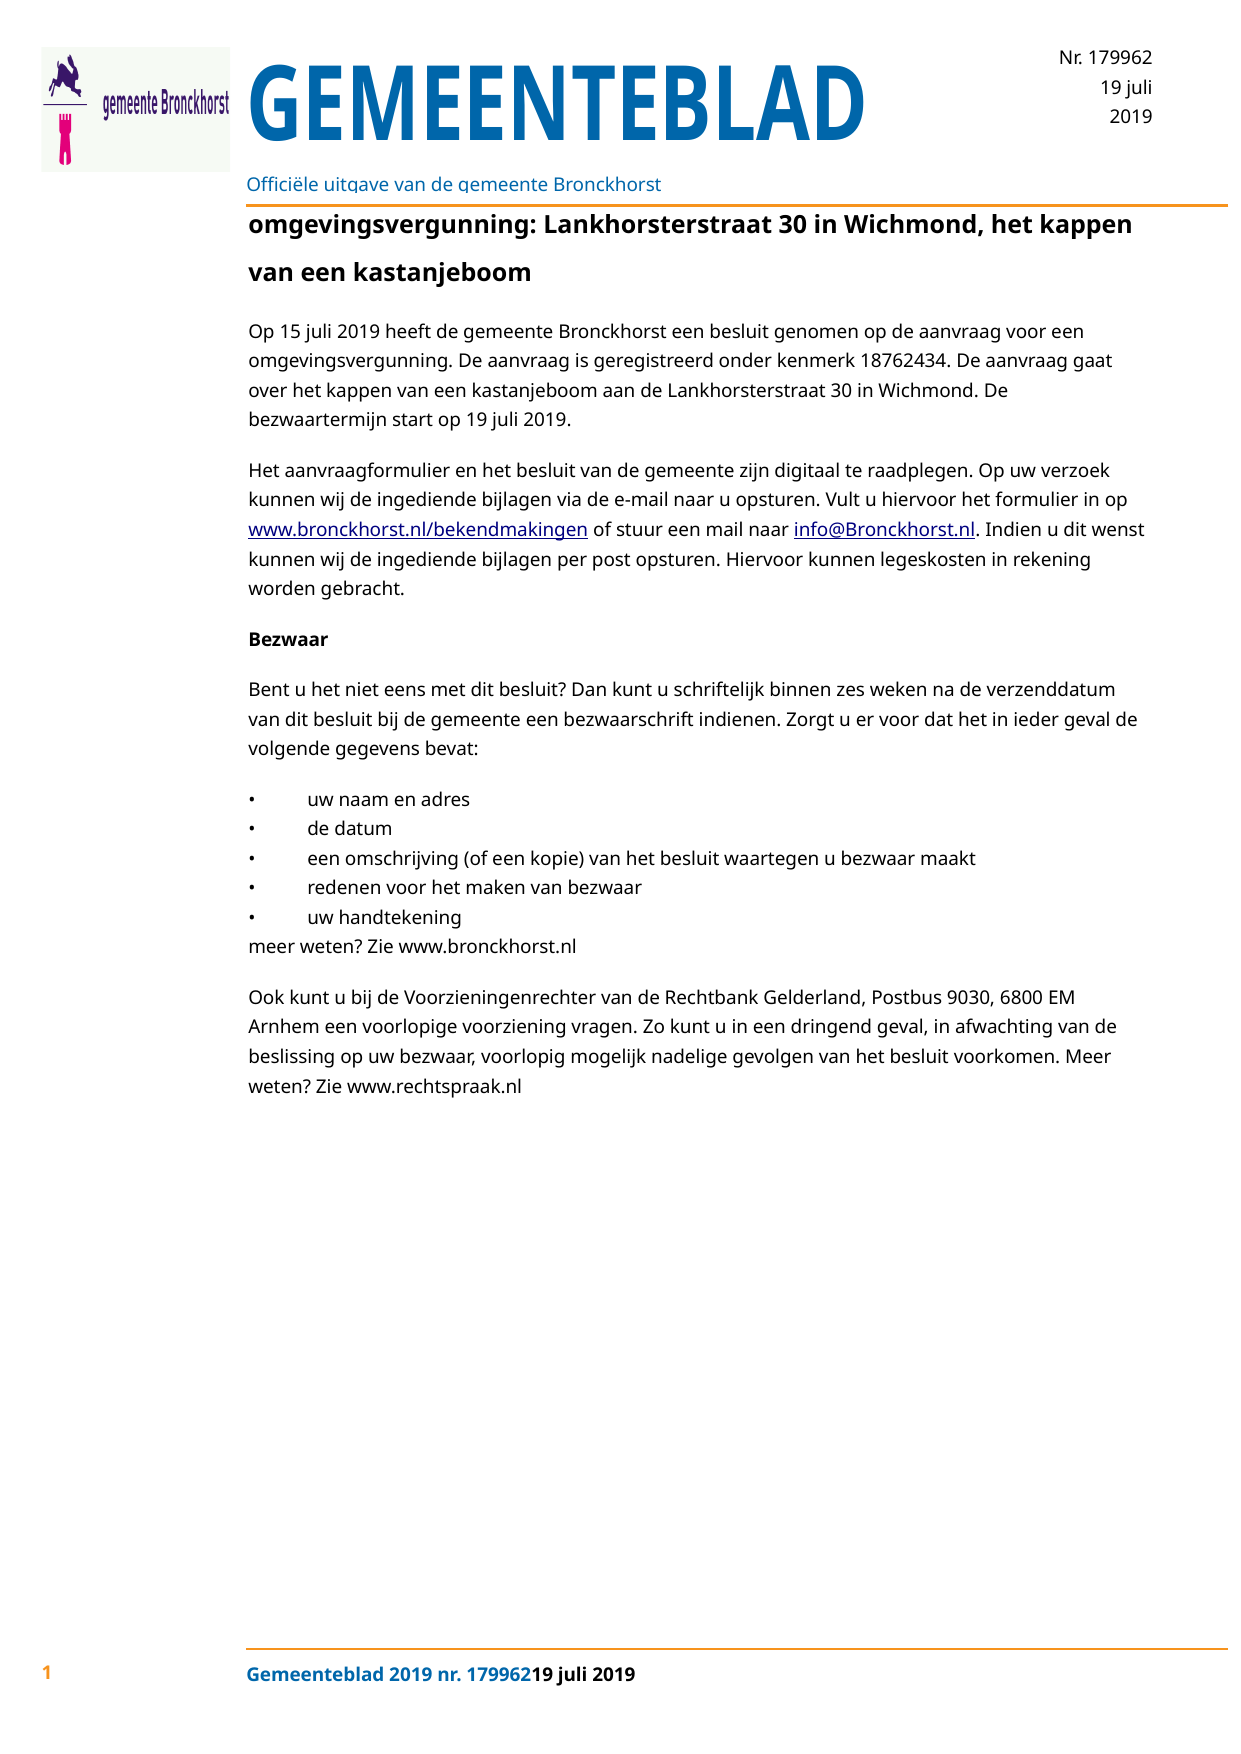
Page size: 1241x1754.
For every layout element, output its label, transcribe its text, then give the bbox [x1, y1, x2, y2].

list uw handtekening [248, 904, 1152, 930]
text Bent u het niet eens met dit besluit? Dan kunt u schriftelijk binnen zes weken na de verzenddatum van dit besluit bij de gemeente een bezwaarschrift indienen. Zorgt u er voor dat het in ieder geval de volgende gegevens bevat: [248, 676, 1152, 761]
text meer weten? Zie www.bronckhorst.nl [248, 934, 1152, 959]
text Het aanvraagformulier en het besluit van de gemeente zijn digitaal te raadplegen. Op uw verzoek kunnen wij de ingediende bijlagen via de e-mail naar u opsturen. Vult u hiervoor het formulier in op www.bronckhorst.nl/bekendmakingen of stuur een mail naar info@Bronckhorst.nl. Indien u dit wenst kunnen wij de ingediende bijlagen per post opsturen. Hiervoor kunnen legeskosten in rekening worden gebracht. [248, 457, 1152, 601]
text omgevingsvergunning: Lankhorsterstraat 30 in Wichmond, het kappen van een kastanjeboom [248, 207, 1152, 288]
text Bezwaar [248, 626, 1152, 652]
text Op 15 juli 2019 heeft de gemeente Bronckhorst een besluit genomen op de aanvraag voor een omgevingsvergunning. De aanvraag is geregistreerd onder kenmerk 18762434. De aanvraag gaat over het kappen van een kastanjeboom aan de Lankhorsterstraat 30 in Wichmond. De bezwaartermijn start op 19 juli 2019. [248, 318, 1152, 432]
picture [41, 47, 231, 172]
list de datum [248, 815, 1152, 841]
list een omschrijving (of een kopie) van het besluit waartegen u bezwaar maakt [248, 845, 1152, 871]
list uw naam en adres [248, 786, 1152, 812]
text Ook kunt u bij de Voorzieningenrechter van de Rechtbank Gelderland, Postbus 9030, 6800 EM Arnhem een voorlopige voorziening vragen. Zo kunt u in een dringend geval, in afwachting van de beslissing op uw bezwaar, voorlopig mogelijk nadelige gevolgen van het besluit voorkomen. Meer weten? Zie www.rechtspraak.nl [248, 984, 1152, 1099]
list redenen voor het maken van bezwaar [248, 874, 1152, 900]
